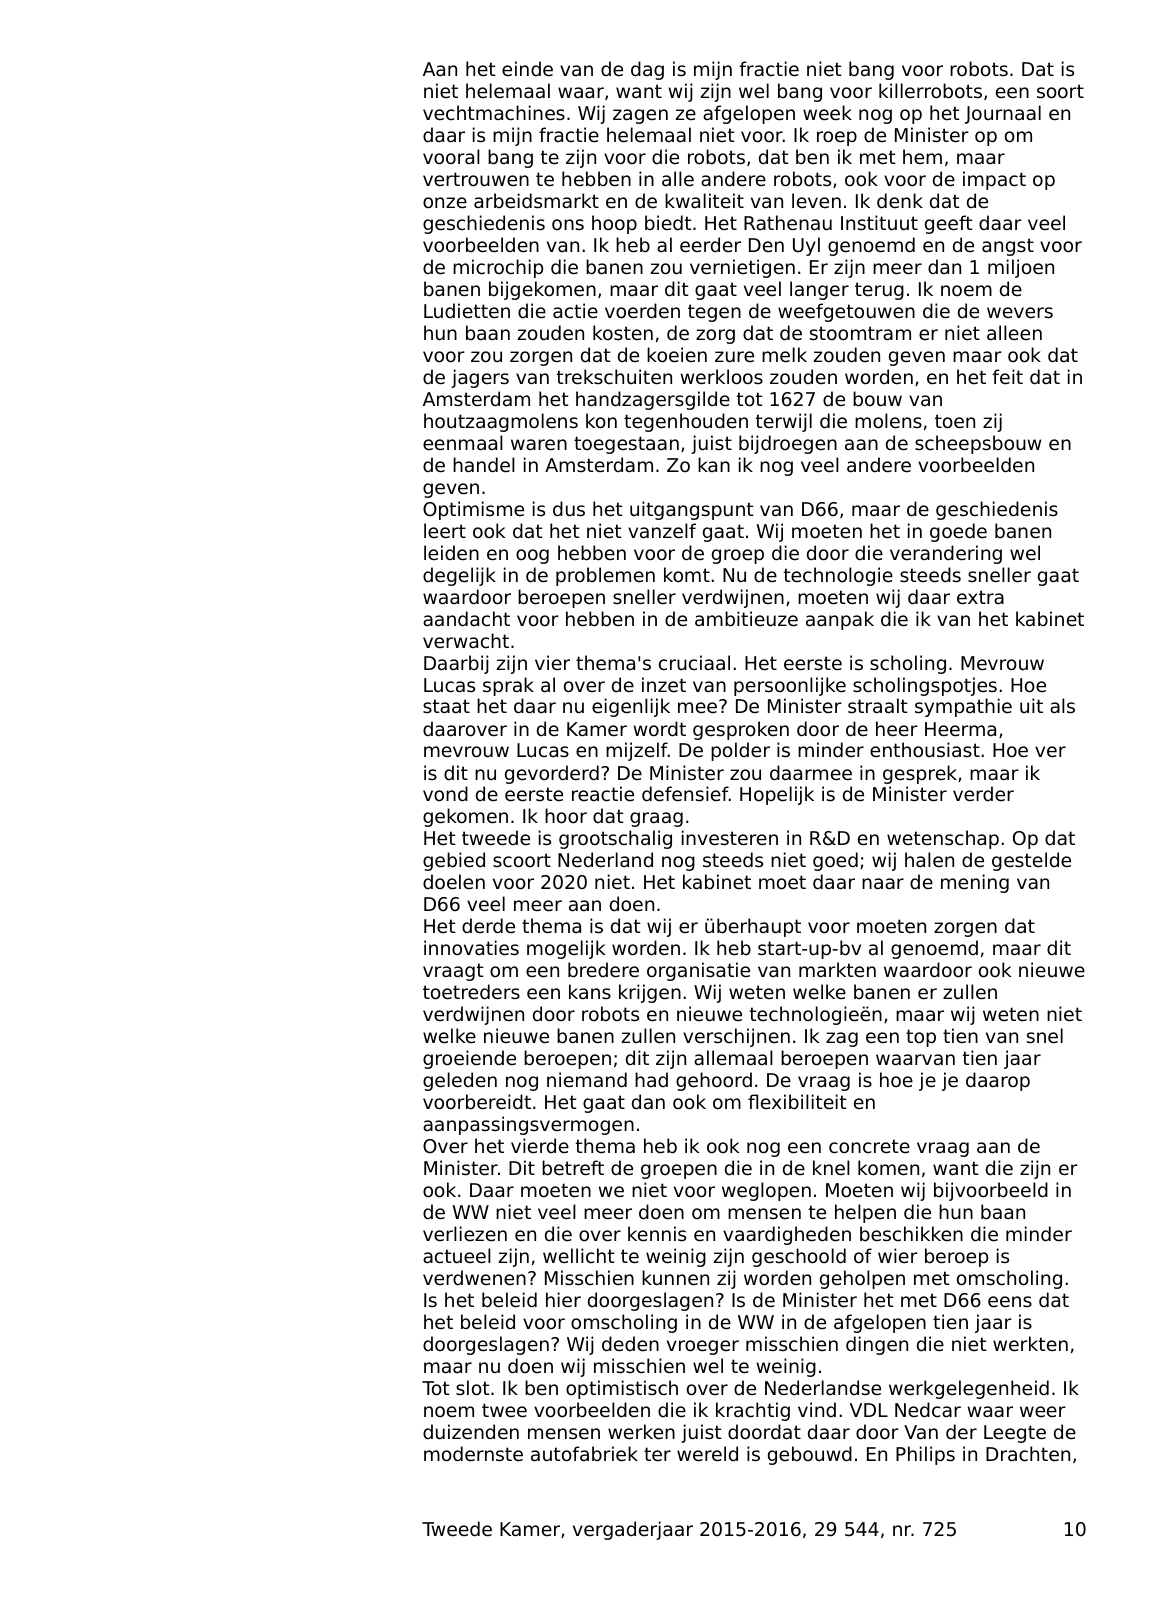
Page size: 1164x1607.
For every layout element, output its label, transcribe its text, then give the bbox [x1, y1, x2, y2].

text Optimisme is dus het uitgangspunt van D66, maar de geschiedenis leert ook dat het niet vanzelf gaat. Wij moeten het in goede banen leiden en oog hebben voor de groep die door die verandering wel degelijk in de problemen komt. Nu de technologie steeds sneller gaat waardoor beroepen sneller verdwijnen, moeten wij daar extra aandacht voor hebben in de ambitieuze aanpak die ik van het kabinet verwacht. [422, 499, 1087, 652]
text Het tweede is grootschalig investeren in R&D en wetenschap. Op dat gebied scoort Nederland nog steeds niet goed; wij halen de gestelde doelen voor 2020 niet. Het kabinet moet daar naar de mening van D66 veel meer aan doen. [422, 828, 1087, 916]
text Over het vierde thema heb ik ook nog een concrete vraag aan de Minister. Dit betreft de groepen die in de knel komen, want die zijn er ook. Daar moeten we niet voor weglopen. Moeten wij bijvoorbeeld in de WW niet veel meer doen om mensen te helpen die hun baan verliezen en die over kennis en vaardigheden beschikken die minder actueel zijn, wellicht te weinig zijn geschoold of wier beroep is verdwenen? Misschien kunnen zij worden geholpen met omscholing. Is het beleid hier doorgeslagen? Is de Minister het met D66 eens dat het beleid voor omscholing in de WW in de afgelopen tien jaar is doorgeslagen? Wij deden vroeger misschien dingen die niet werkten, maar nu doen wij misschien wel te weinig. [422, 1136, 1087, 1378]
text Het derde thema is dat wij er überhaupt voor moeten zorgen dat innovaties mogelijk worden. Ik heb start-up-bv al genoemd, maar dit vraagt om een bredere organisatie van markten waardoor ook nieuwe toetreders een kans krijgen. Wij weten welke banen er zullen verdwijnen door robots en nieuwe technologieën, maar wij weten niet welke nieuwe banen zullen verschijnen. Ik zag een top tien van snel groeiende beroepen; dit zijn allemaal beroepen waarvan tien jaar geleden nog niemand had gehoord. De vraag is hoe je je daarop voorbereidt. Het gaat dan ook om flexibiliteit en aanpassingsvermogen. [422, 916, 1087, 1136]
text Tot slot. Ik ben optimistisch over de Nederlandse werkgelegenheid. Ik noem twee voorbeelden die ik krachtig vind. VDL Nedcar waar weer duizenden mensen werken juist doordat daar door Van der Leegte de modernste autofabriek ter wereld is gebouwd. En Philips in Drachten, [422, 1378, 1087, 1466]
text Aan het einde van de dag is mijn fractie niet bang voor robots. Dat is niet helemaal waar, want wij zijn wel bang voor killerrobots, een soort vechtmachines. Wij zagen ze afgelopen week nog op het Journaal en daar is mijn fractie helemaal niet voor. Ik roep de Minister op om vooral bang te zijn voor die robots, dat ben ik met hem, maar vertrouwen te hebben in alle andere robots, ook voor de impact op onze arbeidsmarkt en de kwaliteit van leven. Ik denk dat de geschiedenis ons hoop biedt. Het Rathenau Instituut geeft daar veel voorbeelden van. Ik heb al eerder Den Uyl genoemd en de angst voor de microchip die banen zou vernietigen. Er zijn meer dan 1 miljoen banen bijgekomen, maar dit gaat veel langer terug. Ik noem de Ludietten die actie voerden tegen de weefgetouwen die de wevers hun baan zouden kosten, de zorg dat de stoomtram er niet alleen voor zou zorgen dat de koeien zure melk zouden geven maar ook dat de jagers van trekschuiten werkloos zouden worden, en het feit dat in Amsterdam het handzagersgilde tot 1627 de bouw van houtzaagmolens kon tegenhouden terwijl die molens, toen zij eenmaal waren toegestaan, juist bijdroegen aan de scheepsbouw en de handel in Amsterdam. Zo kan ik nog veel andere voorbeelden geven. [422, 59, 1087, 499]
text Daarbij zijn vier thema's cruciaal. Het eerste is scholing. Mevrouw Lucas sprak al over de inzet van persoonlijke scholingspotjes. Hoe staat het daar nu eigenlijk mee? De Minister straalt sympathie uit als daarover in de Kamer wordt gesproken door de heer Heerma, mevrouw Lucas en mijzelf. De polder is minder enthousiast. Hoe ver is dit nu gevorderd? De Minister zou daarmee in gesprek, maar ik vond de eerste reactie defensief. Hopelijk is de Minister verder gekomen. Ik hoor dat graag. [422, 652, 1087, 828]
